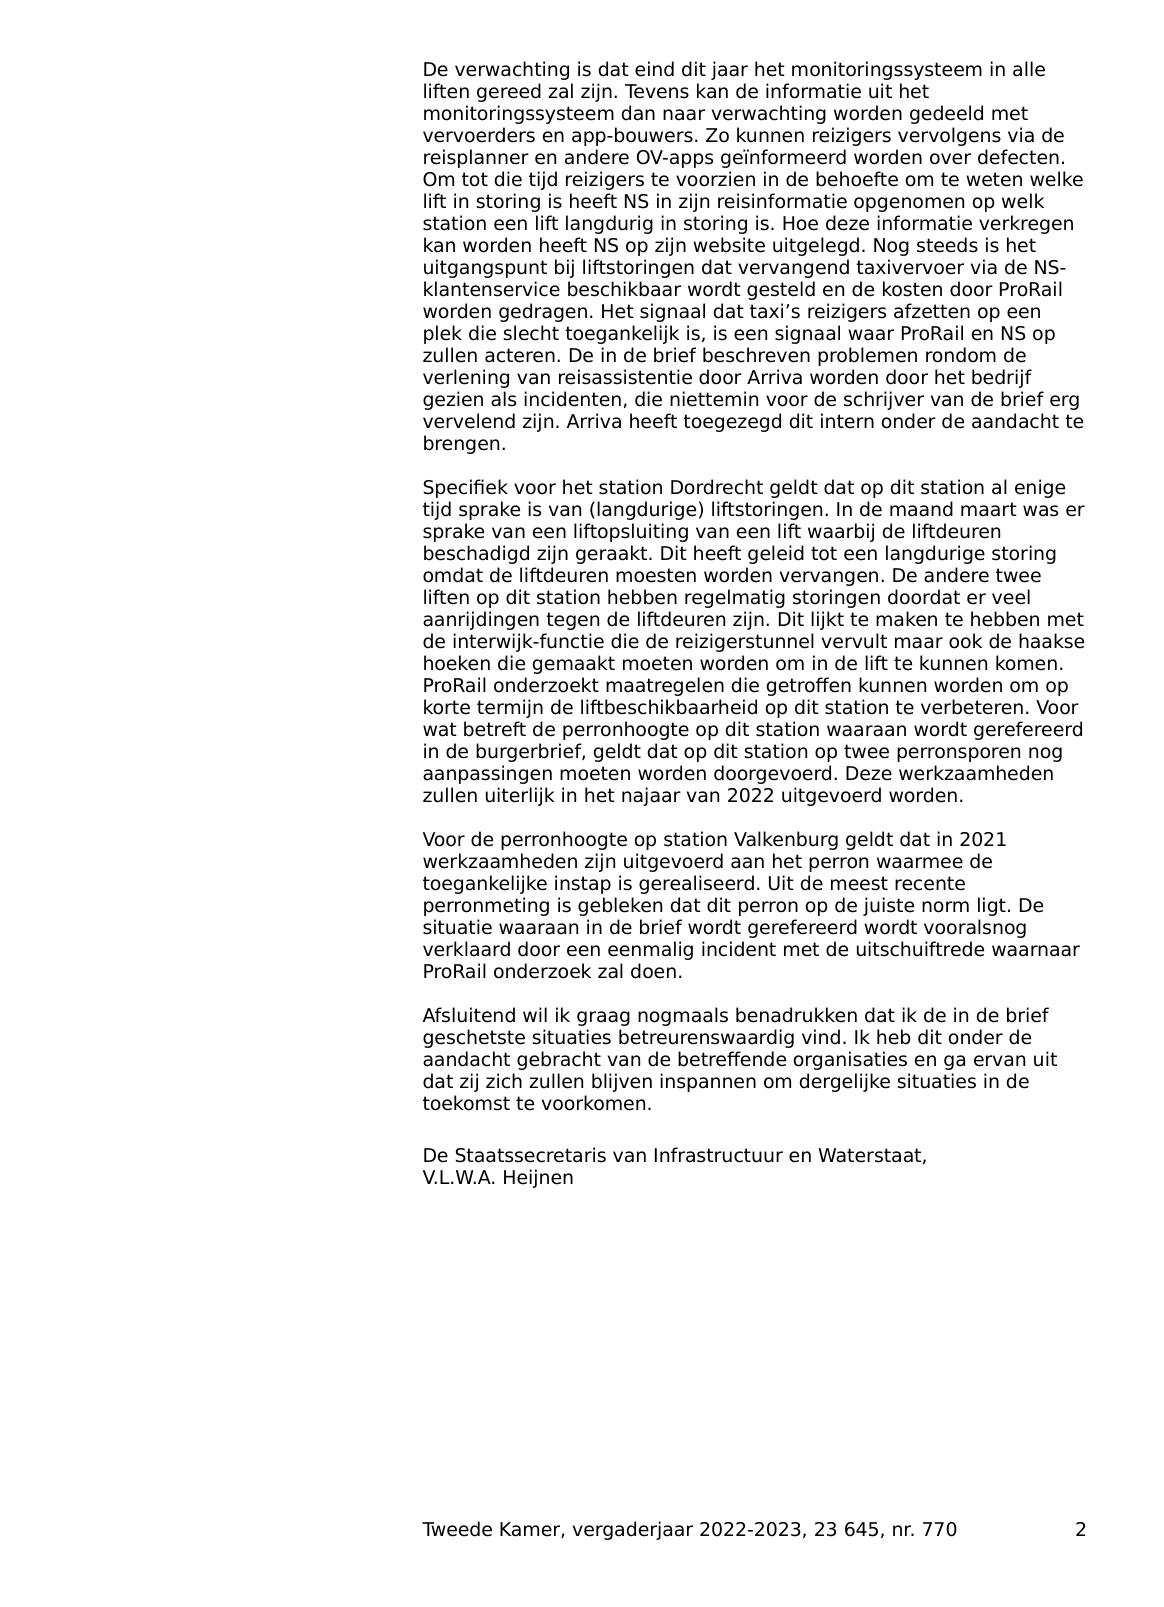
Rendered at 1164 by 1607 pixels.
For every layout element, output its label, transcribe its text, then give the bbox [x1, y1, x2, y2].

text Afsluitend wil ik graag nogmaals benadrukken dat ik de in de brief geschetste situaties betreurenswaardig vind. Ik heb dit onder de aandacht gebracht van de betreffende organisaties en ga ervan uit dat zij zich zullen blijven inspannen om dergelijke situaties in de toekomst te voorkomen. [422, 1005, 1087, 1115]
text Voor de perronhoogte op station Valkenburg geldt dat in 2021 werkzaamheden zijn uitgevoerd aan het perron waarmee de toegankelijke instap is gerealiseerd. Uit de meest recente perronmeting is gebleken dat dit perron op de juiste norm ligt. De situatie waaraan in de brief wordt gerefereerd wordt vooralsnog verklaard door een eenmalig incident met de uitschuiftrede waarnaar ProRail onderzoek zal doen. [422, 829, 1087, 983]
text De Staatssecretaris van Infrastructuur en Waterstaat, V.L.W.A. Heijnen [422, 1145, 1087, 1189]
text Specifiek voor het station Dordrecht geldt dat op dit station al enige tijd sprake is van (langdurige) liftstoringen. In de maand maart was er sprake van een liftopsluiting van een lift waarbij de liftdeuren beschadigd zijn geraakt. Dit heeft geleid tot een langdurige storing omdat de liftdeuren moesten worden vervangen. De andere twee liften op dit station hebben regelmatig storingen doordat er veel aanrijdingen tegen de liftdeuren zijn. Dit lijkt te maken te hebben met de interwijk-functie die de reizigerstunnel vervult maar ook de haakse hoeken die gemaakt moeten worden om in de lift te kunnen komen. ProRail onderzoekt maatregelen die getroffen kunnen worden om op korte termijn de liftbeschikbaarheid op dit station te verbeteren. Voor wat betreft de perronhoogte op dit station waaraan wordt gerefereerd in de burgerbrief, geldt dat op dit station op twee perronsporen nog aanpassingen moeten worden doorgevoerd. Deze werkzaamheden zullen uiterlijk in het najaar van 2022 uitgevoerd worden. [422, 477, 1087, 807]
text De verwachting is dat eind dit jaar het monitoringssysteem in alle liften gereed zal zijn. Tevens kan de informatie uit het monitoringssysteem dan naar verwachting worden gedeeld met vervoerders en app-bouwers. Zo kunnen reizigers vervolgens via de reisplanner en andere OV-apps geïnformeerd worden over defecten. Om tot die tijd reizigers te voorzien in de behoefte om te weten welke lift in storing is heeft NS in zijn reisinformatie opgenomen op welk station een lift langdurig in storing is. Hoe deze informatie verkregen kan worden heeft NS op zijn website uitgelegd. Nog steeds is het uitgangspunt bij liftstoringen dat vervangend taxivervoer via de NS-klantenservice beschikbaar wordt gesteld en de kosten door ProRail worden gedragen. Het signaal dat taxi’s reizigers afzetten op een plek die slecht toegankelijk is, is een signaal waar ProRail en NS op zullen acteren. De in de brief beschreven problemen rondom de verlening van reisassistentie door Arriva worden door het bedrijf gezien als incidenten, die niettemin voor de schrijver van de brief erg vervelend zijn. Arriva heeft toegezegd dit intern onder de aandacht te brengen. [422, 59, 1087, 455]
